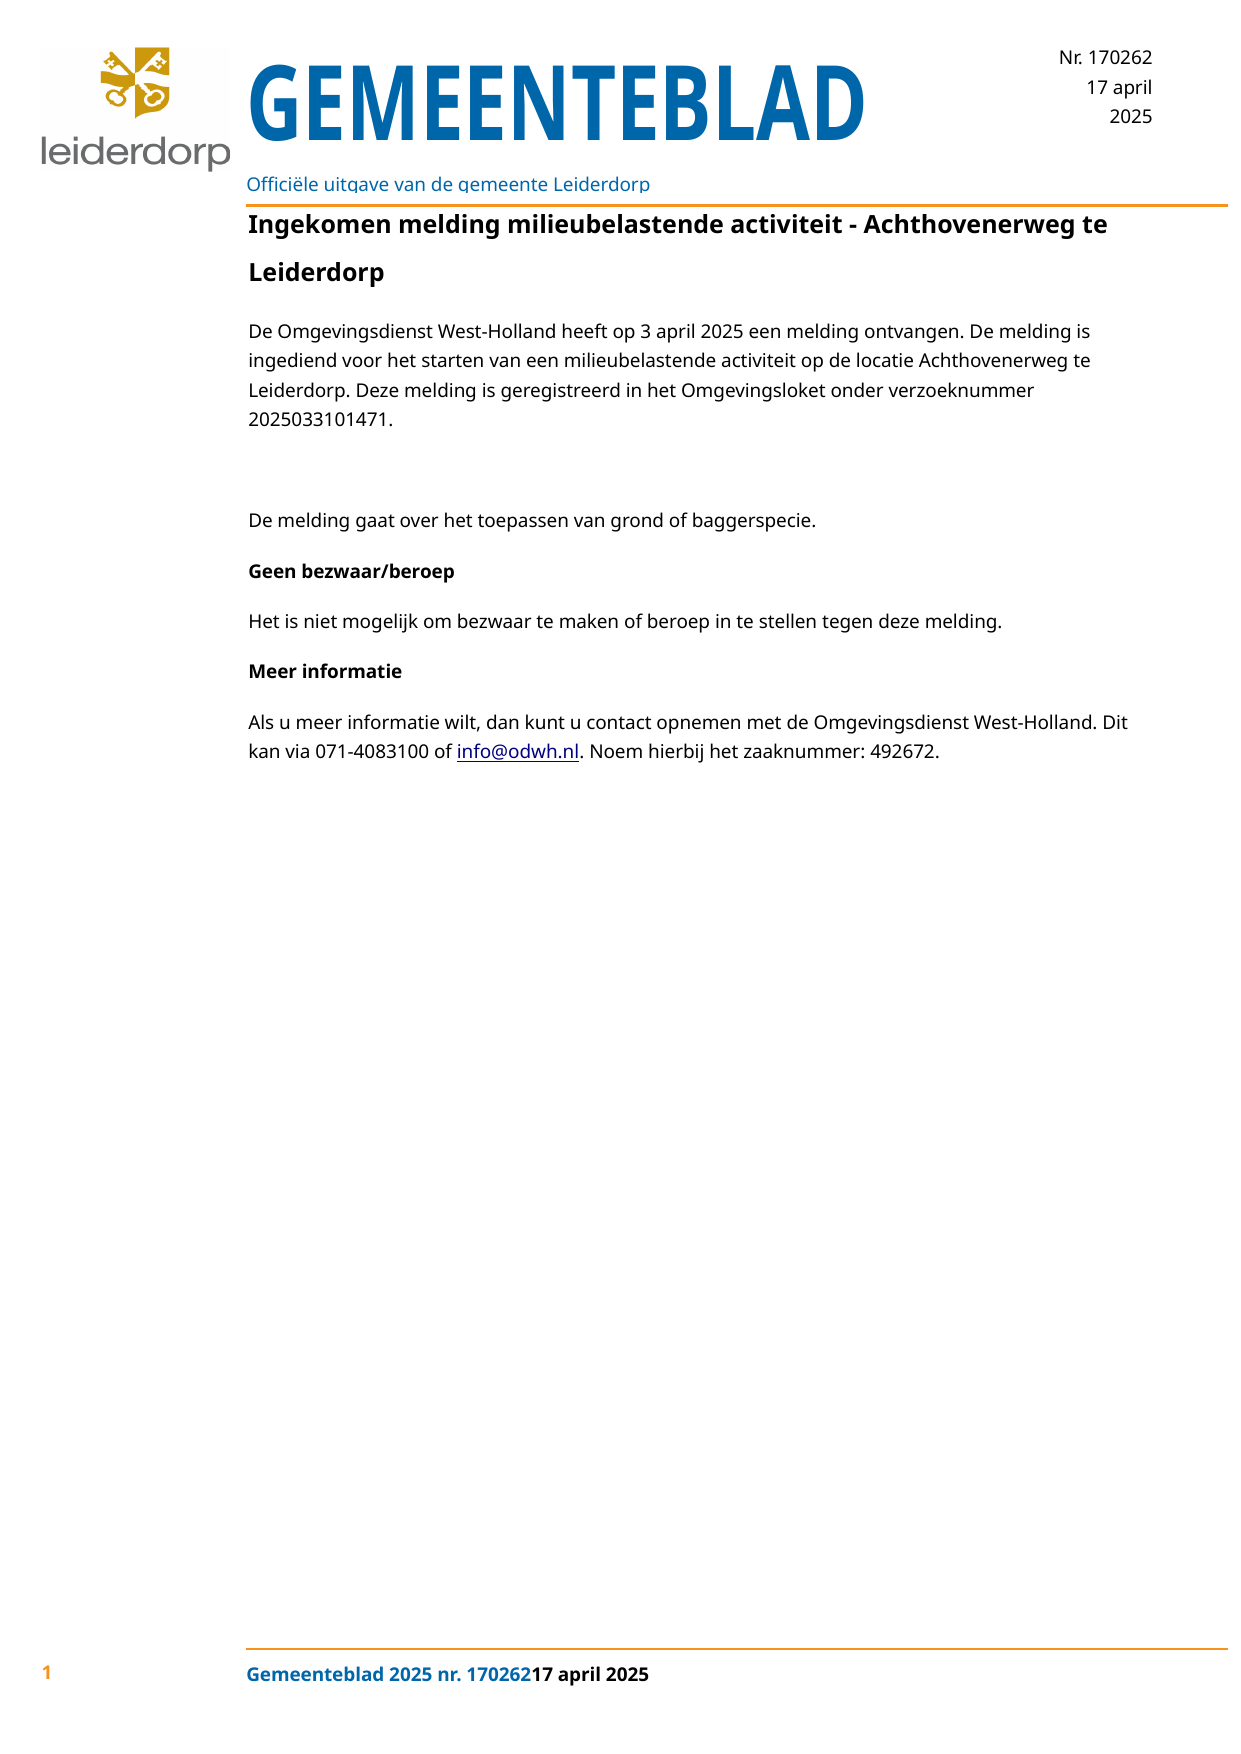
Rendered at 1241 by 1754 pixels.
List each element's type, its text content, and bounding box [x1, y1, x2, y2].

picture [41, 47, 231, 172]
text Het is niet mogelijk om bezwaar te maken of beroep in te stellen tegen deze melding. [248, 608, 1152, 634]
text Als u meer informatie wilt, dan kunt u contact opnemen met de Omgevingsdienst West-Holland. Dit kan via 071-4083100 of info@odwh.nl. Noem hierbij het zaaknummer: 492672. [248, 709, 1152, 764]
text Meer informatie [248, 659, 1152, 684]
text De Omgevingsdienst West-Holland heeft op 3 april 2025 een melding ontvangen. De melding is ingediend voor het starten van een milieubelastende activiteit op de locatie Achthovenerweg te Leiderdorp. Deze melding is geregistreerd in het Omgevingsloket onder verzoeknummer 2025033101471. [248, 318, 1152, 432]
text Geen bezwaar/beroep [248, 558, 1152, 584]
text Ingekomen melding milieubelastende activiteit - Achthovenerweg te Leiderdorp [248, 207, 1152, 288]
text De melding gaat over het toepassen van grond of baggerspecie. [248, 507, 1152, 533]
